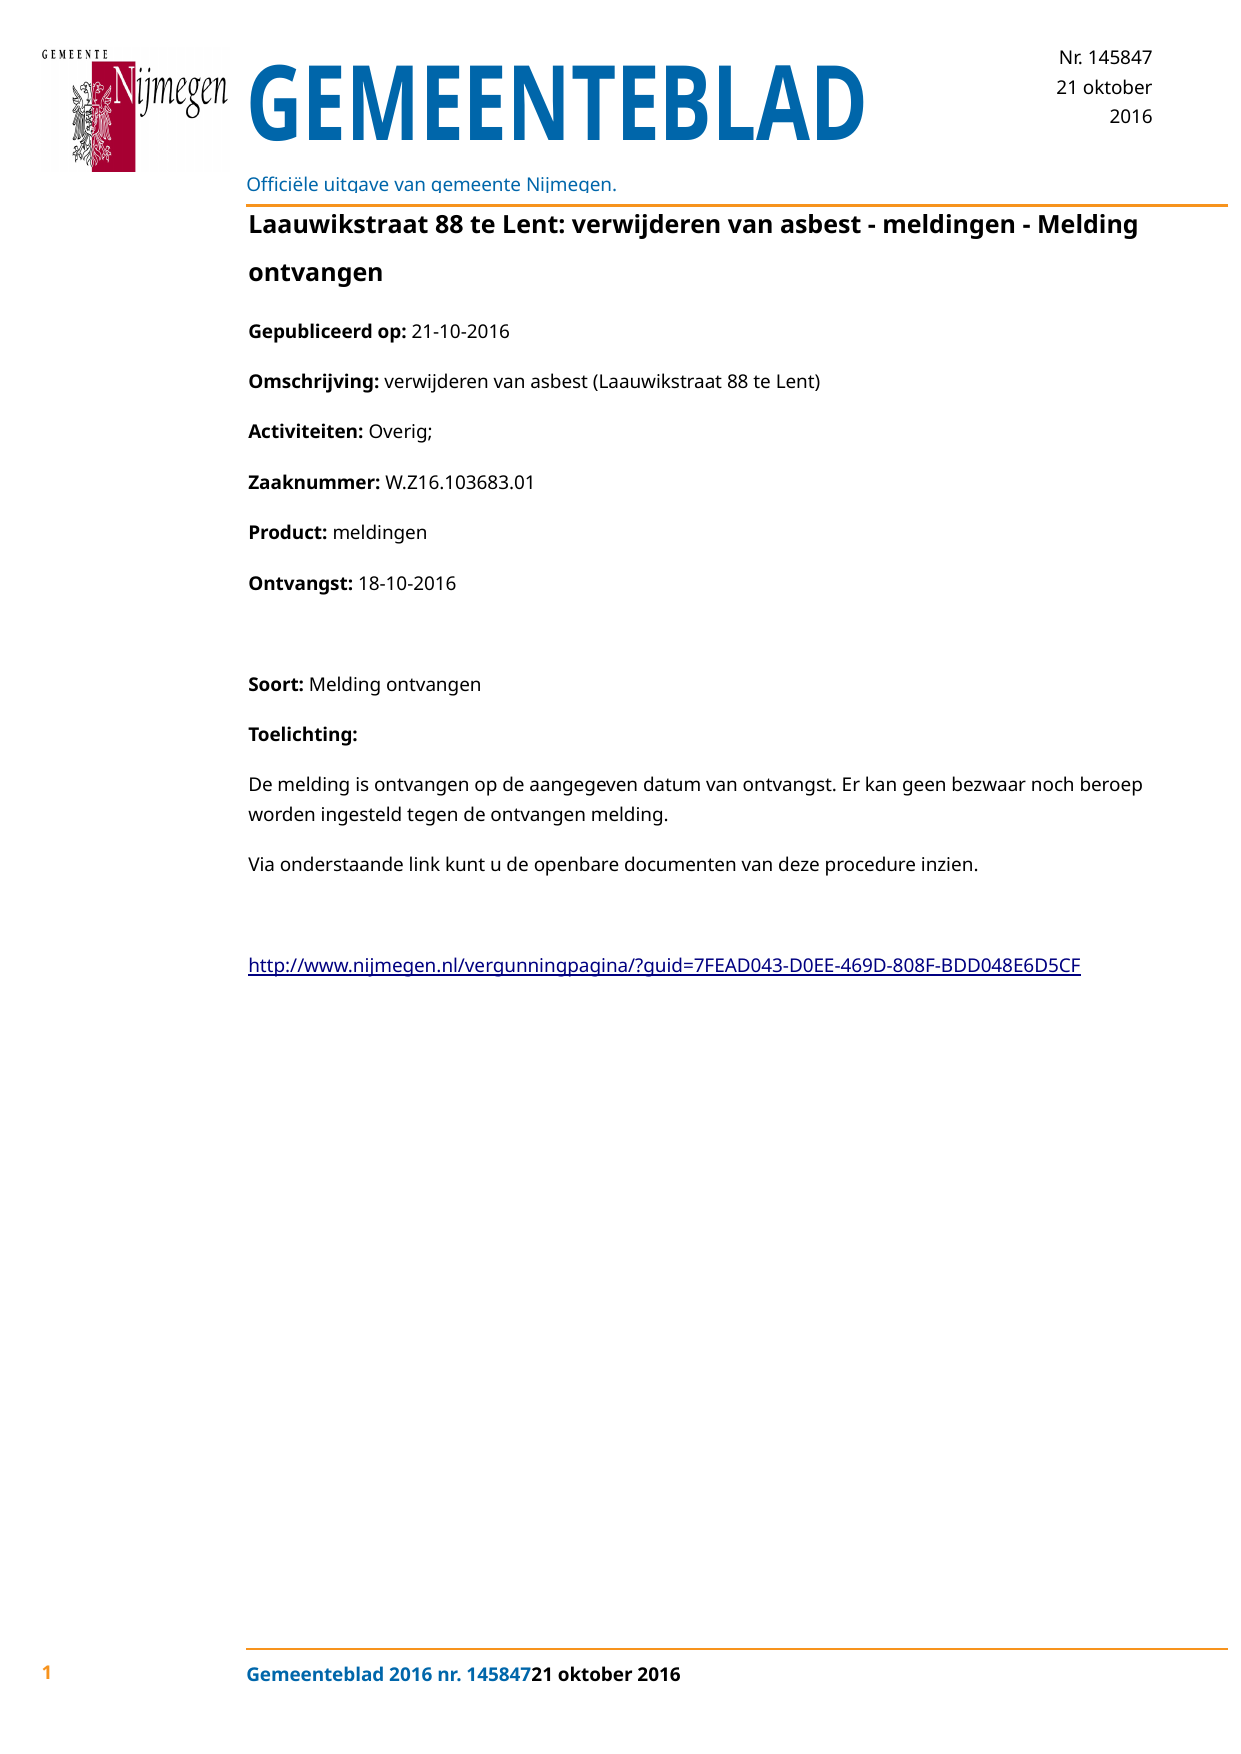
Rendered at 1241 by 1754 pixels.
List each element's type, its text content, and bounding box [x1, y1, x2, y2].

text Via onderstaande link kunt u de openbare documenten van deze procedure inzien. [248, 852, 1152, 877]
text Omschrijving: verwijderen van asbest (Laauwikstraat 88 te Lent) [248, 368, 1152, 394]
text Laauwikstraat 88 te Lent: verwijderen van asbest - meldingen - Melding ontvangen [248, 207, 1152, 288]
text Product: meldingen [248, 519, 1152, 545]
text Toelichting: [248, 721, 1152, 747]
text Zaaknummer: W.Z16.103683.01 [248, 469, 1152, 495]
text Gepubliceerd op: 21-10-2016 [248, 318, 1152, 344]
text http://www.nijmegen.nl/vergunningpagina/?guid=7FEAD043-D0EE-469D-808F-BDD048E6D5CF [248, 952, 1152, 978]
text Soort: Melding ontvangen [248, 671, 1152, 697]
text Activiteiten: Overig; [248, 419, 1152, 444]
text Ontvangst: 18-10-2016 [248, 570, 1152, 596]
picture [41, 47, 231, 172]
text De melding is ontvangen op de aangegeven datum van ontvangst. Er kan geen bezwaar noch beroep worden ingesteld tegen de ontvangen melding. [248, 772, 1152, 827]
